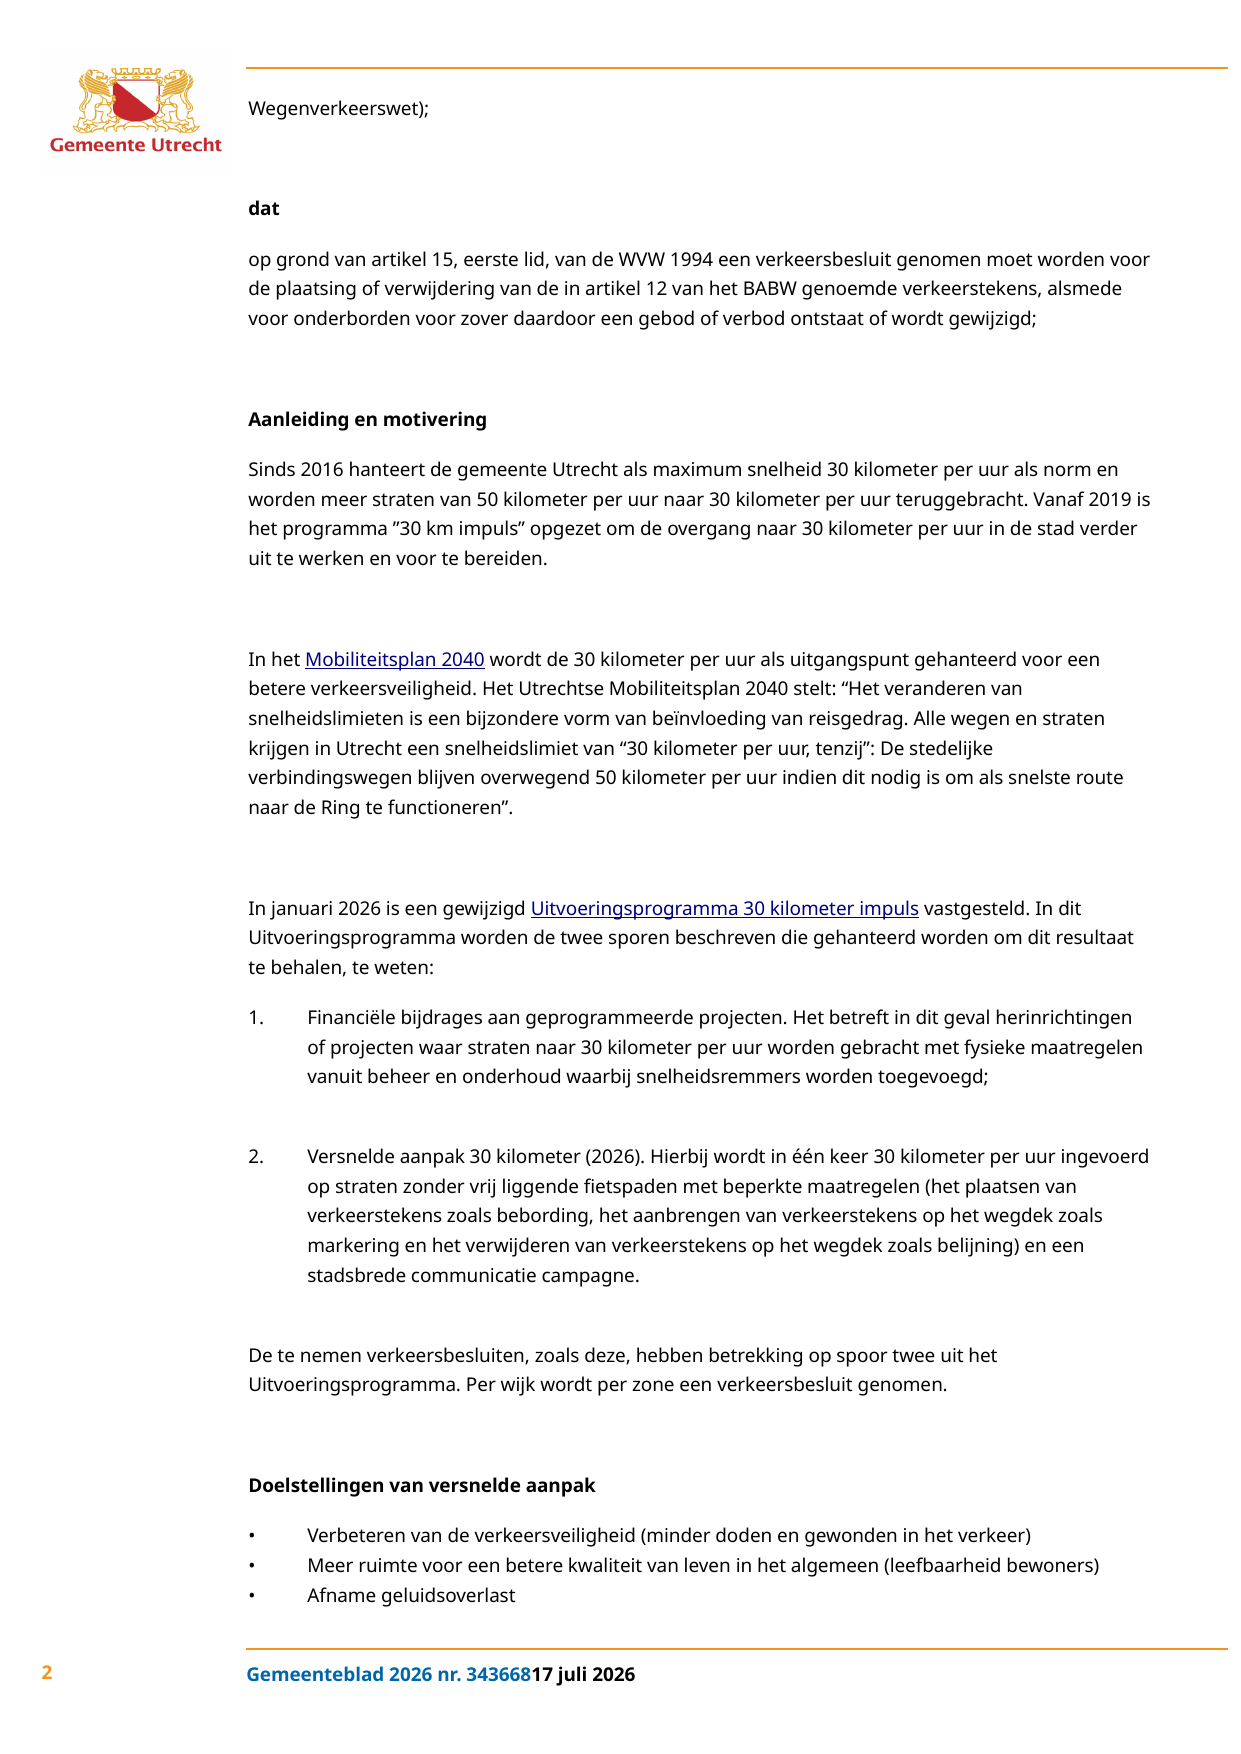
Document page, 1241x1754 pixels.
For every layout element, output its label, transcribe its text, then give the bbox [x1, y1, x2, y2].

text Doelstellingen van versnelde aanpak [248, 1472, 1152, 1498]
list Meer ruimte voor een betere kwaliteit van leven in het algemeen (leefbaarheid bewoners) [248, 1552, 1152, 1578]
list Verbeteren van de verkeersveiligheid (minder doden en gewonden in het verkeer) [248, 1523, 1152, 1548]
list Afname geluidsoverlast [248, 1582, 1152, 1608]
text De te nemen verkeersbesluiten, zoals deze, hebben betrekking op spoor twee uit het Uitvoeringsprogramma. Per wijk wordt per zone een verkeersbesluit genomen. [248, 1342, 1152, 1397]
text Aanleiding en motivering [248, 406, 1152, 432]
text In het Mobiliteitsplan 2040 wordt de 30 kilometer per uur als uitgangspunt gehanteerd voor een betere verkeersveiligheid. Het Utrechtse Mobiliteitsplan 2040 stelt: “Het veranderen van snelheidslimieten is een bijzondere vorm van beïnvloeding van reisgedrag. Alle wegen en straten krijgen in Utrecht een snelheidslimiet van “30 kilometer per uur, tenzij”: De stedelijke verbindingswegen blijven overwegend 50 kilometer per uur indien dit nodig is om als snelste route naar de Ring te functioneren”. [248, 646, 1152, 820]
text Sinds 2016 hanteert de gemeente Utrecht als maximum snelheid 30 kilometer per uur als norm en worden meer straten van 50 kilometer per uur naar 30 kilometer per uur teruggebracht. Vanaf 2019 is het programma ”30 km impuls” opgezet om de overgang naar 30 kilometer per uur in de stad verder uit te werken en voor te bereiden. [248, 456, 1152, 571]
picture [41, 47, 231, 172]
text In januari 2026 is een gewijzigd Uitvoeringsprogramma 30 kilometer impuls vastgesteld. In dit Uitvoeringsprogramma worden de twee sporen beschreven die gehanteerd worden om dit resultaat te behalen, te weten: [248, 895, 1152, 980]
text op grond van artikel 15, eerste lid, van de WVW 1994 een verkeersbesluit genomen moet worden voor de plaatsing of verwijdering van de in artikel 12 van het BABW genoemde verkeerstekens, alsmede voor onderborden voor zover daardoor een gebod of verbod ontstaat of wordt gewijzigd; [248, 246, 1152, 331]
text dat [248, 196, 1152, 221]
list Versnelde aanpak 30 kilometer (2026). Hierbij wordt in één keer 30 kilometer per uur ingevoerd op straten zonder vrij liggende fietspaden met beperkte maatregelen (het plaatsen van verkeerstekens zoals bebording, het aanbrengen van verkeerstekens op het wegdek zoals markering en het verwijderen van verkeerstekens op het wegdek zoals belijning) en een stadsbrede communicatie campagne. [248, 1143, 1152, 1288]
text Wegenverkeerswet); [248, 95, 1152, 121]
list Financiële bijdrages aan geprogrammeerde projecten. Het betreft in dit geval herinrichtingen of projecten waar straten naar 30 kilometer per uur worden gebracht met fysieke maatregelen vanuit beheer en onderhoud waarbij snelheidsremmers worden toegevoegd; [248, 1004, 1152, 1089]
